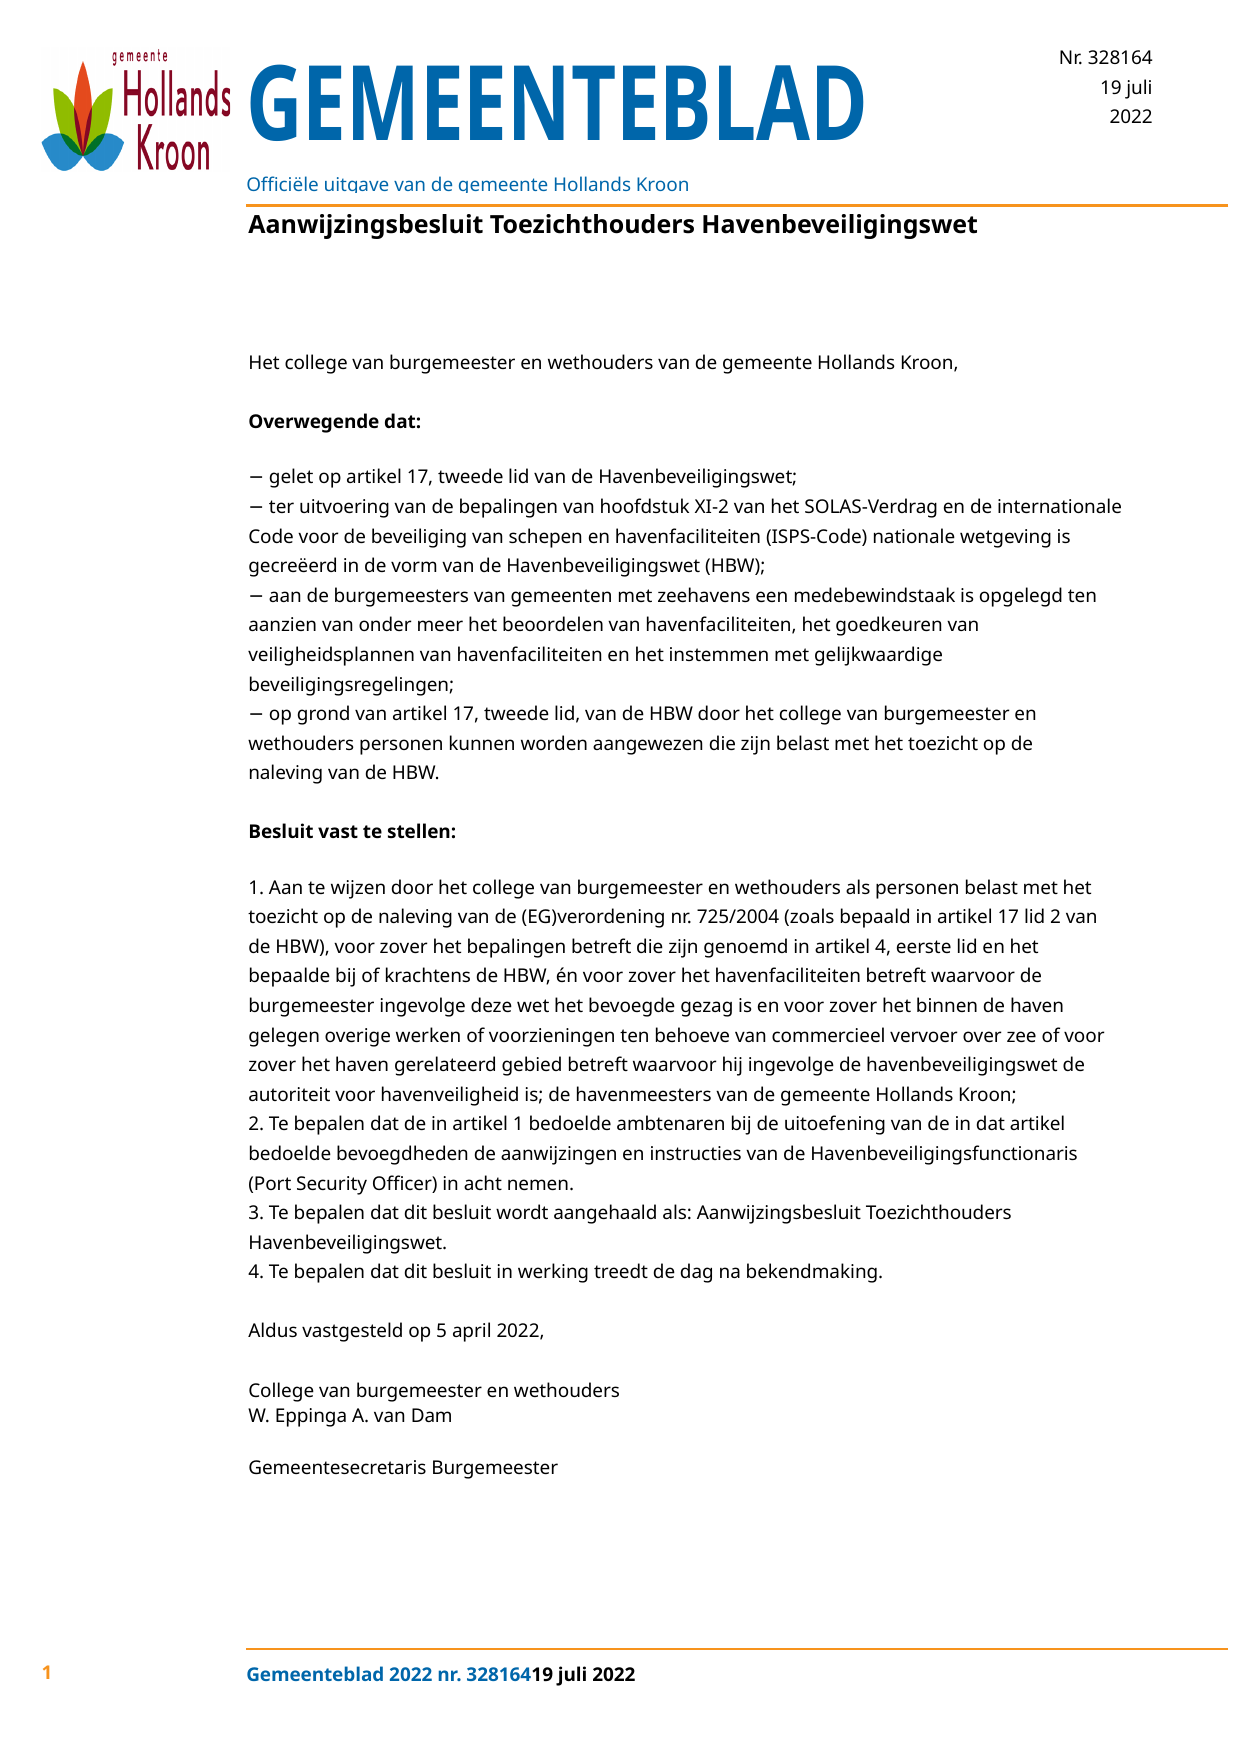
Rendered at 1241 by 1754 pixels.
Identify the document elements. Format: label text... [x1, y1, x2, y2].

text toezicht op de naleving van de (EG)verordening nr. 725/2004 (zoals bepaald in artikel 17 lid 2 van [248, 903, 1152, 929]
text aanzien van onder meer het beoordelen van havenfaciliteiten, het goedkeuren van [248, 612, 1152, 637]
text 3. Te bepalen dat dit besluit wordt aangehaald als: Aanwijzingsbesluit Toezichthouders [248, 1199, 1152, 1225]
text zover het haven gerelateerd gebied betreft waarvoor hij ingevolge de havenbeveiligingswet de [248, 1051, 1152, 1077]
text Code voor de beveiliging van schepen en havenfaciliteiten (ISPS-Code) nationale wetgeving is [248, 523, 1152, 548]
text autoriteit voor havenveiligheid is; de havenmeesters van de gemeente Hollands Kroon; [248, 1081, 1152, 1107]
picture [41, 47, 231, 172]
text 2. Te bepalen dat de in artikel 1 bedoelde ambtenaren bij de uitoefening van de in dat artikel [248, 1111, 1152, 1136]
text − aan de burgemeesters van gemeenten met zeehavens een medebewindstaak is opgelegd ten [248, 582, 1152, 608]
text − ter uitvoering van de bepalingen van hoofdstuk XI-2 van het SOLAS-Verdrag en de internationale [248, 493, 1152, 519]
text College van burgemeester en wethouders [248, 1377, 1152, 1403]
text W. Eppinga A. van Dam [248, 1403, 1152, 1428]
text Aldus vastgesteld op 5 april 2022, [248, 1318, 1152, 1343]
text 1. Aan te wijzen door het college van burgemeester en wethouders als personen belast met het [248, 874, 1152, 900]
text Aanwijzingsbesluit Toezichthouders Havenbeveiligingswet [248, 207, 1152, 241]
text naleving van de HBW. [248, 759, 1152, 785]
text gecreëerd in de vorm van de Havenbeveiligingswet (HBW); [248, 552, 1152, 578]
text de HBW), voor zover het bepalingen betreft die zijn genoemd in artikel 4, eerste lid en het [248, 933, 1152, 959]
text − gelet op artikel 17, tweede lid van de Havenbeveiligingswet; [248, 464, 1152, 489]
text bedoelde bevoegdheden de aanwijzingen en instructies van de Havenbeveiligingsfunctionaris [248, 1140, 1152, 1166]
text bepaalde bij of krachtens de HBW, én voor zover het havenfaciliteiten betreft waarvoor de [248, 963, 1152, 988]
text veiligheidsplannen van havenfaciliteiten en het instemmen met gelijkwaardige [248, 641, 1152, 667]
text Het college van burgemeester en wethouders van de gemeente Hollands Kroon, [248, 349, 1152, 375]
text wethouders personen kunnen worden aangewezen die zijn belast met het toezicht op de [248, 730, 1152, 756]
text beveiligingsregelingen; [248, 671, 1152, 696]
text Gemeentesecretaris Burgemeester [248, 1454, 1152, 1480]
text (Port Security Officer) in acht nemen. [248, 1170, 1152, 1196]
text Havenbeveiligingswet. [248, 1229, 1152, 1255]
text gelegen overige werken of voorzieningen ten behoeve van commercieel vervoer over zee of voor [248, 1022, 1152, 1048]
text − op grond van artikel 17, tweede lid, van de HBW door het college van burgemeester en [248, 700, 1152, 726]
text burgemeester ingevolge deze wet het bevoegde gezag is en voor zover het binnen de haven [248, 992, 1152, 1018]
text 4. Te bepalen dat dit besluit in werking treedt de dag na bekendmaking. [248, 1258, 1152, 1284]
text Besluit vast te stellen: [248, 819, 1152, 844]
text Overwegende dat: [248, 408, 1152, 434]
